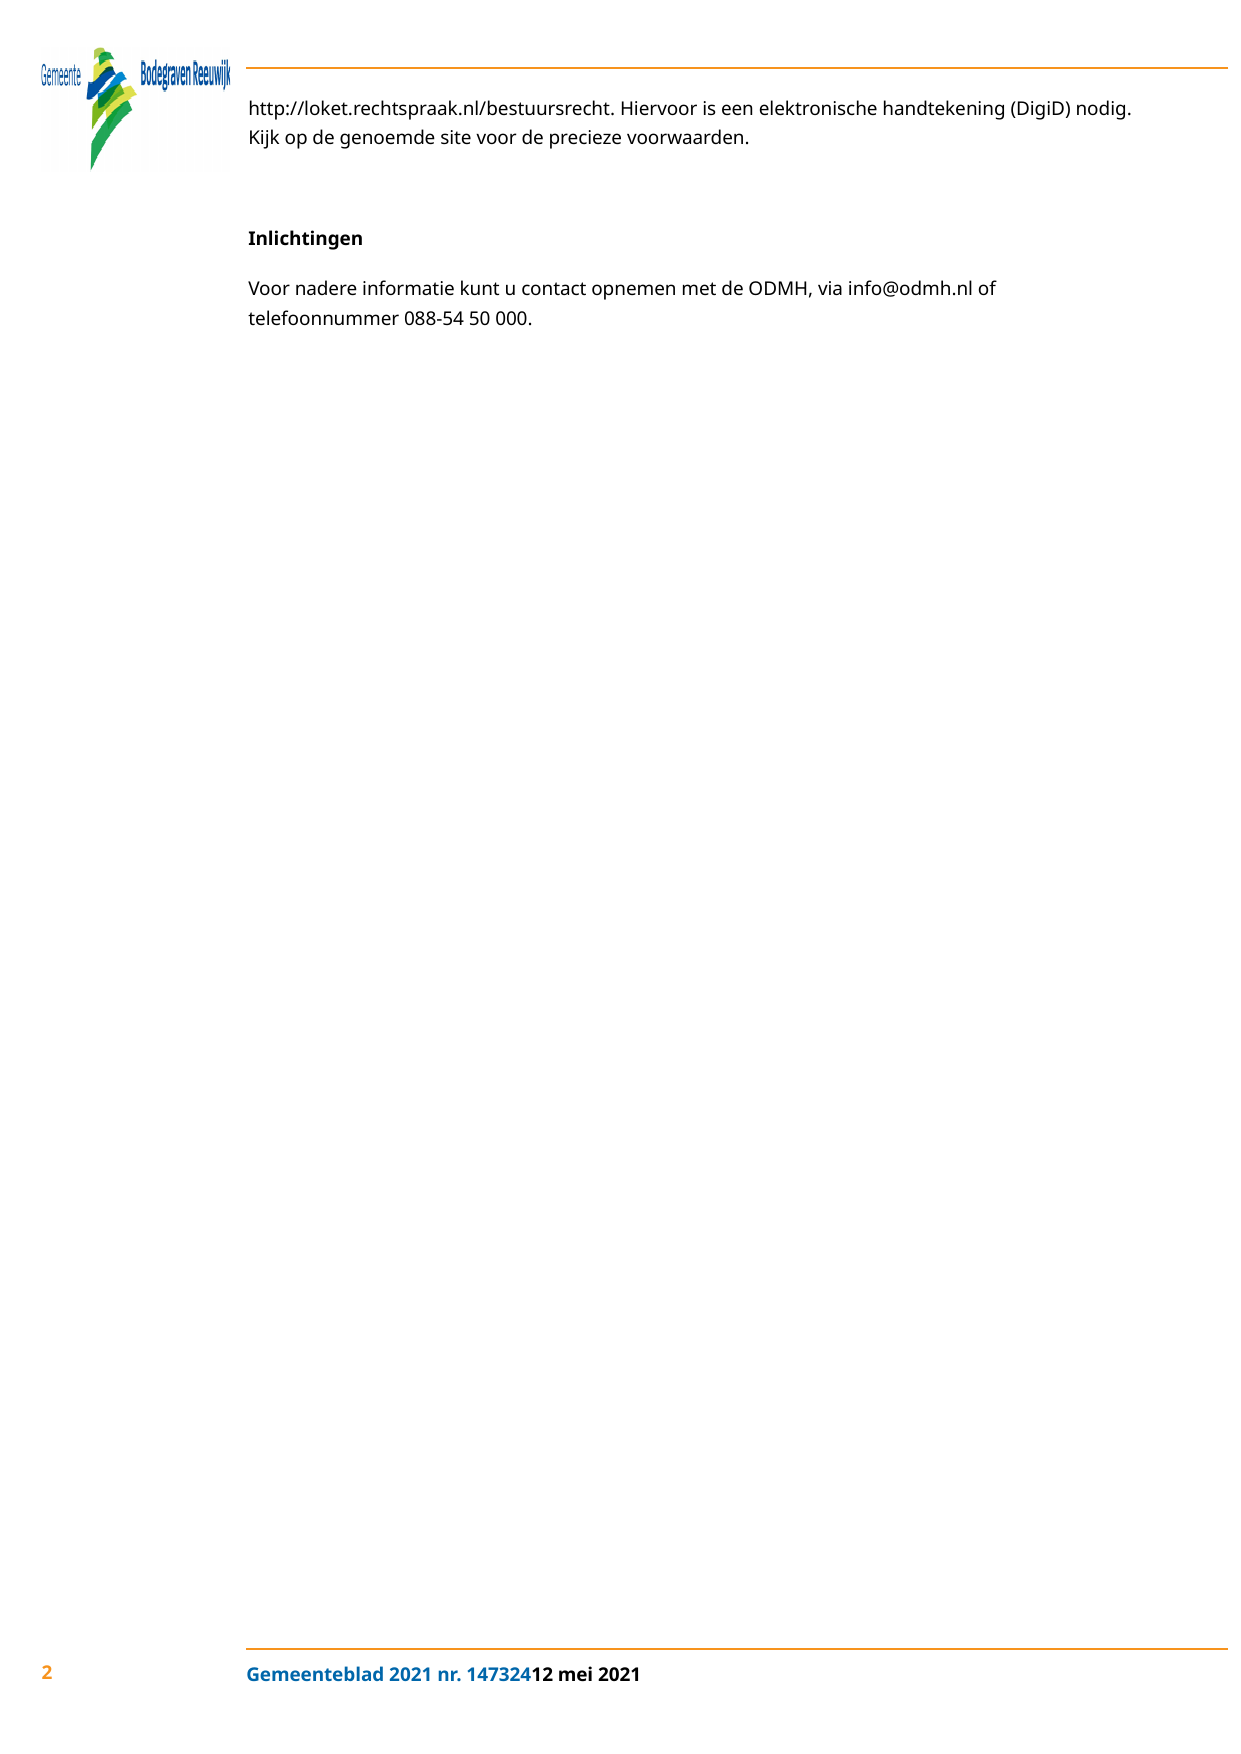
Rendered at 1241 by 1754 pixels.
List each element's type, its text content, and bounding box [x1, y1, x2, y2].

text Inlichtingen [248, 225, 1152, 251]
text http://loket.rechtspraak.nl/bestuursrecht. Hiervoor is een elektronische handtekening (DigiD) nodig. Kijk op de genoemde site voor de precieze voorwaarden. [248, 95, 1152, 150]
picture [41, 47, 231, 172]
text Voor nadere informatie kunt u contact opnemen met de ODMH, via info@odmh.nl of telefoonnummer 088-54 50 000. [248, 276, 1152, 331]
